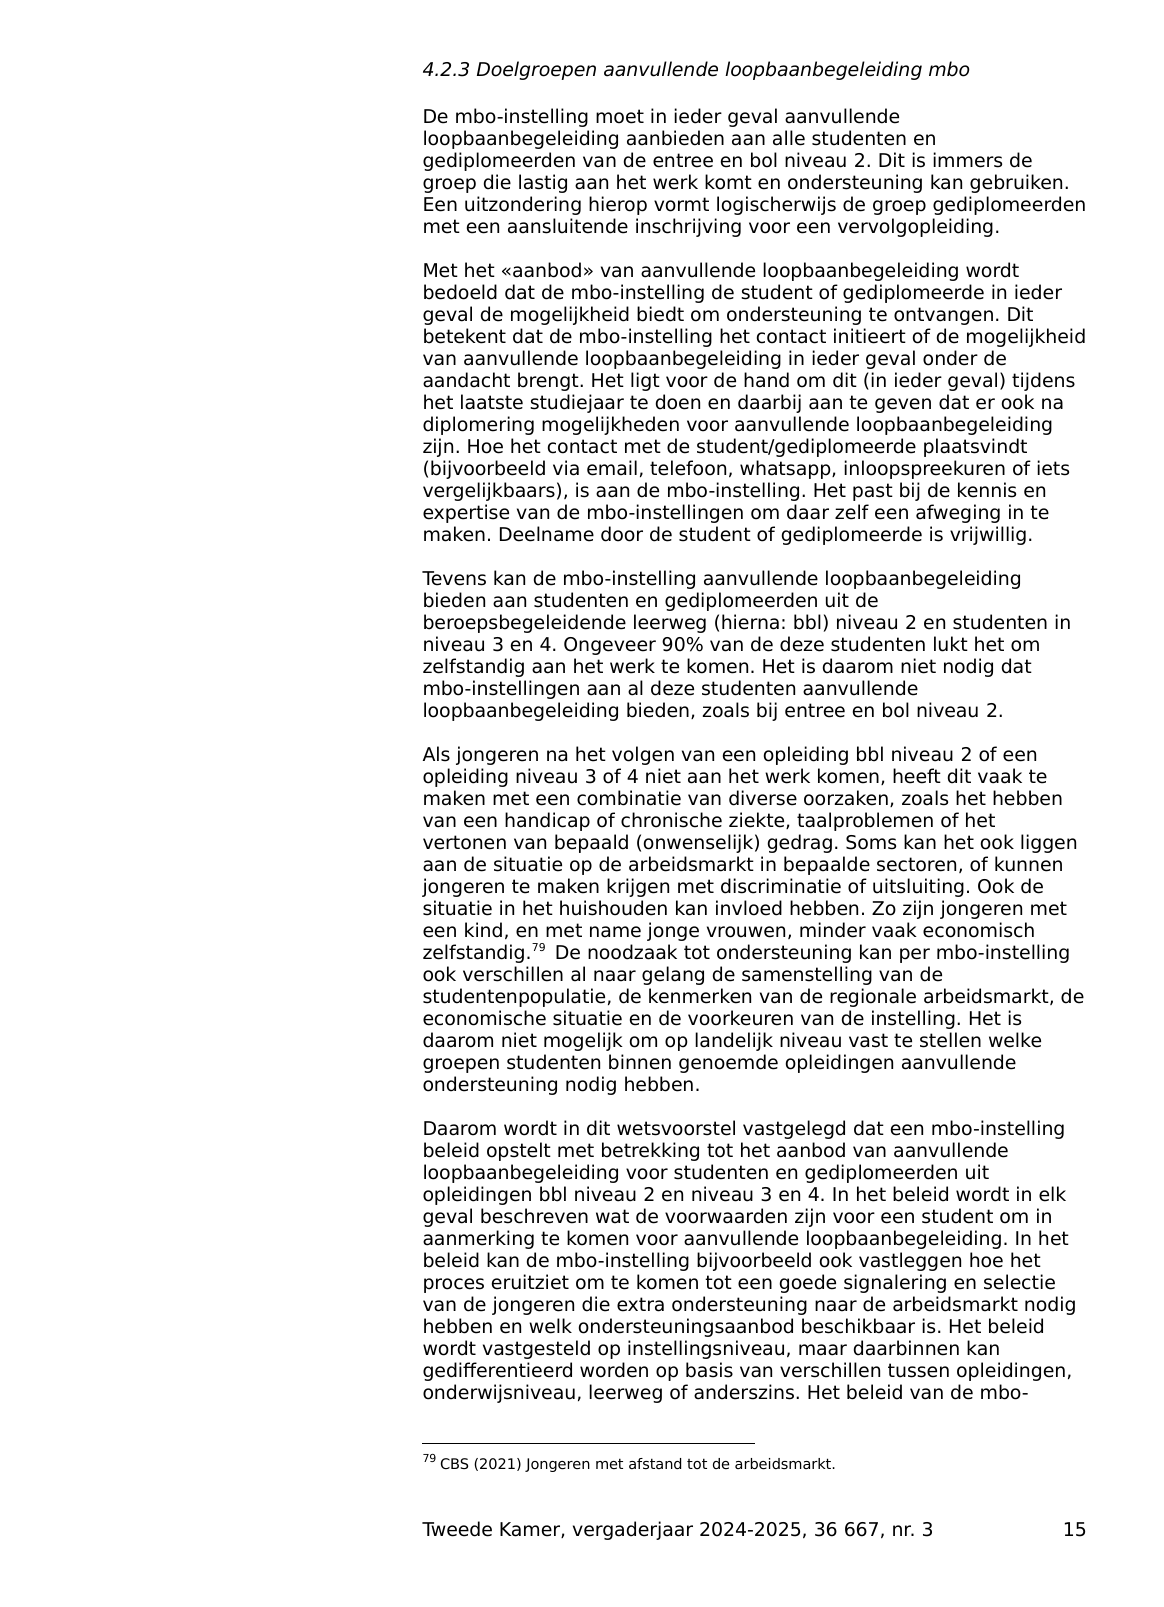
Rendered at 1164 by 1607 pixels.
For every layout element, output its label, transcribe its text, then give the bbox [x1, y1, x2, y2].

text CBS (2021) Jongeren met afstand tot de arbeidsmarkt. [422, 1452, 1087, 1474]
subtitle 4.2.3 Doelgroepen aanvullende loopbaanbegeleiding mbo [422, 59, 1087, 81]
text Daarom wordt in dit wetsvoorstel vastgelegd dat een mbo-instelling beleid opstelt met betrekking tot het aanbod van aanvullende loopbaanbegeleiding voor studenten en gediplomeerden uit opleidingen bbl niveau 2 en niveau 3 en 4. In het beleid wordt in elk geval beschreven wat de voorwaarden zijn voor een student om in aanmerking te komen voor aanvullende loopbaanbegeleiding. In het beleid kan de mbo-instelling bijvoorbeeld ook vastleggen hoe het proces eruitziet om te komen tot een goede signalering en selectie van de jongeren die extra ondersteuning naar de arbeidsmarkt nodig hebben en welk ondersteuningsaanbod beschikbaar is. Het beleid wordt vastgesteld op instellingsniveau, maar daarbinnen kan gedifferentieerd worden op basis van verschillen tussen opleidingen, onderwijsniveau, leerweg of anderszins. Het beleid van de mbo- [422, 1118, 1087, 1404]
text Tevens kan de mbo-instelling aanvullende loopbaanbegeleiding bieden aan studenten en gediplomeerden uit de beroepsbegeleidende leerweg (hierna: bbl) niveau 2 en studenten in niveau 3 en 4. Ongeveer 90% van de deze studenten lukt het om zelfstandig aan het werk te komen. Het is daarom niet nodig dat mbo-instellingen aan al deze studenten aanvullende loopbaanbegeleiding bieden, zoals bij entree en bol niveau 2. [422, 568, 1087, 722]
text De mbo-instelling moet in ieder geval aanvullende loopbaanbegeleiding aanbieden aan alle studenten en gediplomeerden van de entree en bol niveau 2. Dit is immers de groep die lastig aan het werk komt en ondersteuning kan gebruiken. Een uitzondering hierop vormt logischerwijs de groep gediplomeerden met een aansluitende inschrijving voor een vervolgopleiding. [422, 106, 1087, 238]
text Als jongeren na het volgen van een opleiding bbl niveau 2 of een opleiding niveau 3 of 4 niet aan het werk komen, heeft dit vaak te maken met een combinatie van diverse oorzaken, zoals het hebben van een handicap of chronische ziekte, taalproblemen of het vertonen van bepaald (onwenselijk) gedrag. Soms kan het ook liggen aan de situatie op de arbeidsmarkt in bepaalde sectoren, of kunnen jongeren te maken krijgen met discriminatie of uitsluiting. Ook de situatie in het huishouden kan invloed hebben. Zo zijn jongeren met een kind, en met name jonge vrouwen, minder vaak economisch zelfstandig. De noodzaak tot ondersteuning kan per mbo-instelling ook verschillen al naar gelang de samenstelling van de studentenpopulatie, de kenmerken van de regionale arbeidsmarkt, de economische situatie en de voorkeuren van de instelling. Het is daarom niet mogelijk om op landelijk niveau vast te stellen welke groepen studenten binnen genoemde opleidingen aanvullende ondersteuning nodig hebben. [422, 744, 1087, 1096]
text Met het «aanbod» van aanvullende loopbaanbegeleiding wordt bedoeld dat de mbo-instelling de student of gediplomeerde in ieder geval de mogelijkheid biedt om ondersteuning te ontvangen. Dit betekent dat de mbo-instelling het contact initieert of de mogelijkheid van aanvullende loopbaanbegeleiding in ieder geval onder de aandacht brengt. Het ligt voor de hand om dit (in ieder geval) tijdens het laatste studiejaar te doen en daarbij aan te geven dat er ook na diplomering mogelijkheden voor aanvullende loopbaanbegeleiding zijn. Hoe het contact met de student/gediplomeerde plaatsvindt (bijvoorbeeld via email, telefoon, whatsapp, inloopspreekuren of iets vergelijkbaars), is aan de mbo-instelling. Het past bij de kennis en expertise van de mbo-instellingen om daar zelf een afweging in te maken. Deelname door de student of gediplomeerde is vrijwillig. [422, 260, 1087, 546]
